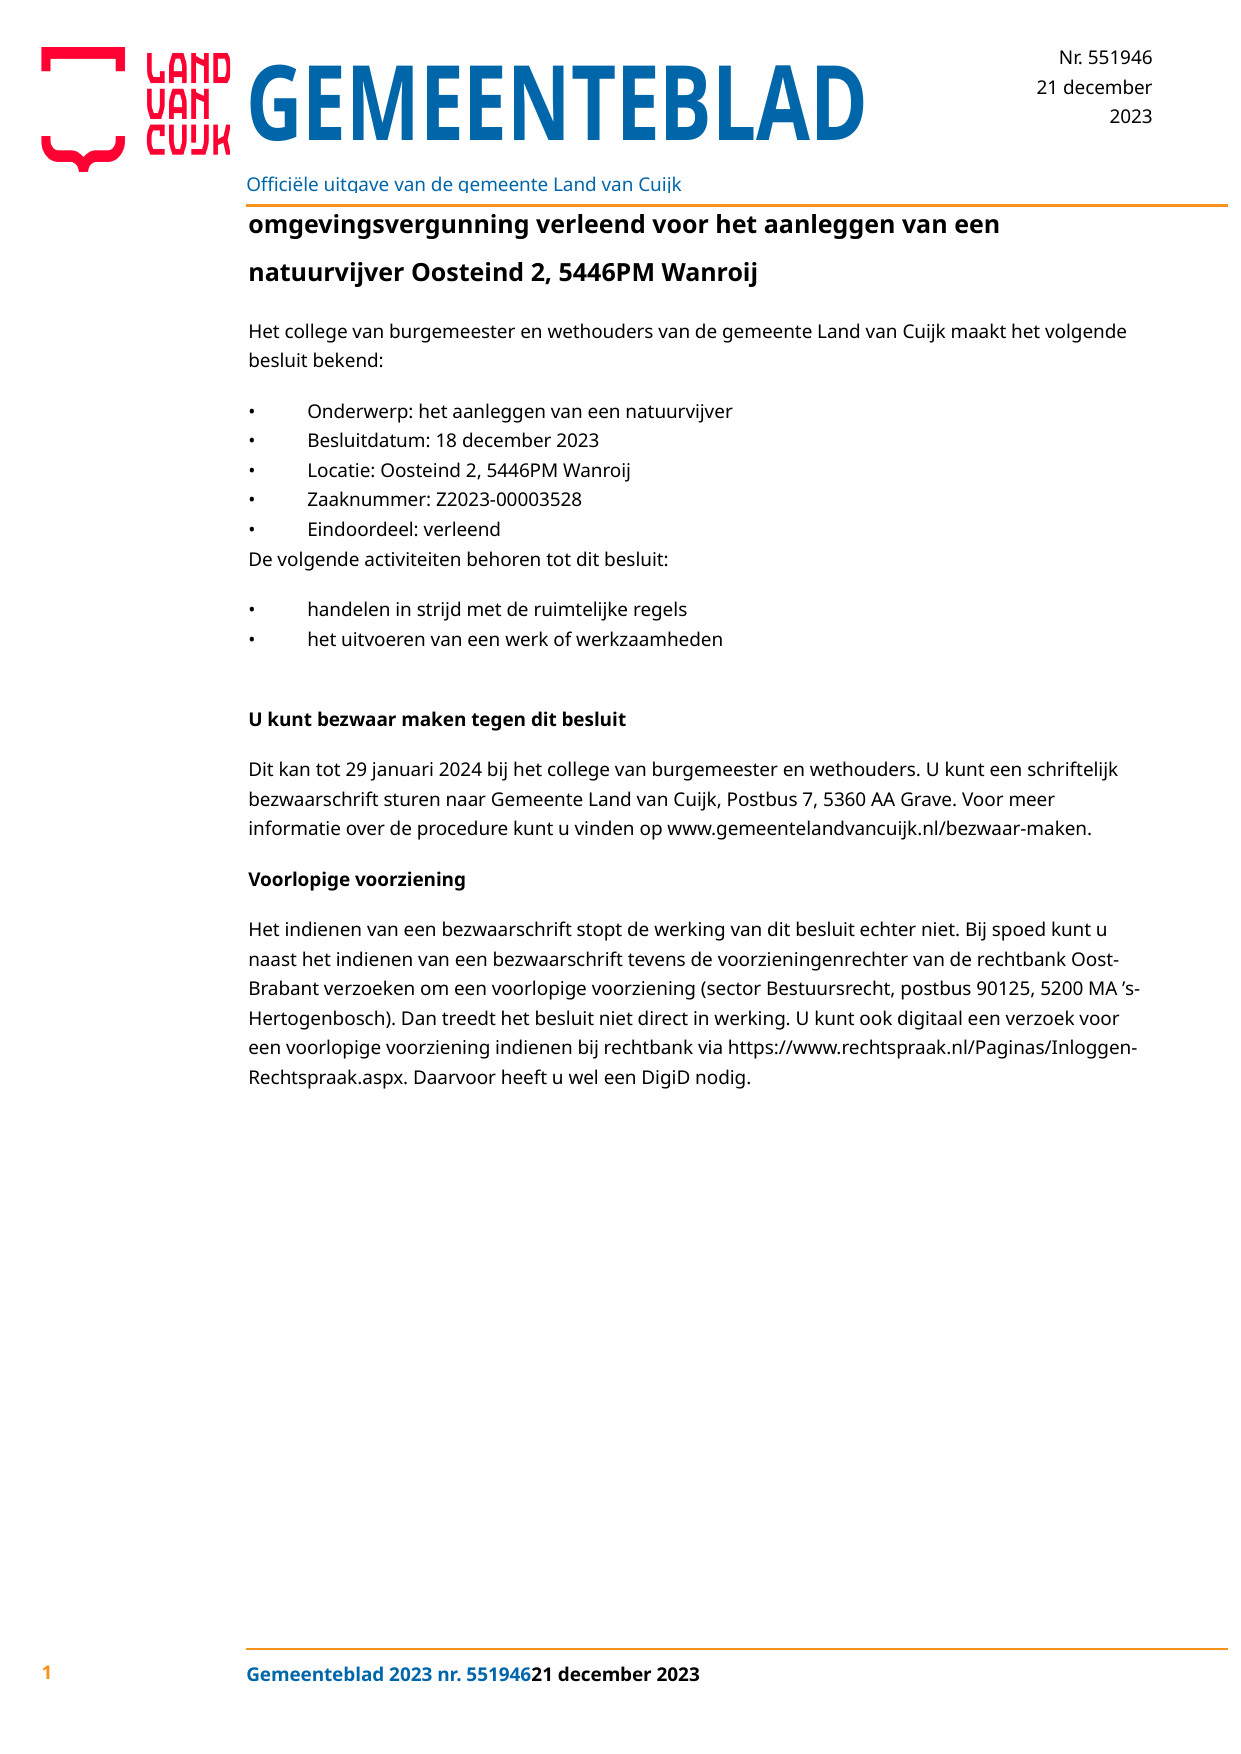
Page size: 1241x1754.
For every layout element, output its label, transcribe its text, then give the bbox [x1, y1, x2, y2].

list Locatie: Oosteind 2, 5446PM Wanroij [248, 457, 1152, 483]
list Onderwerp: het aanleggen van een natuurvijver [248, 398, 1152, 424]
list Besluitdatum: 18 december 2023 [248, 427, 1152, 453]
text Het indienen van een bezwaarschrift stopt de werking van dit besluit echter niet. Bij spoed kunt u naast het indienen van een bezwaarschrift tevens de voorzieningenrechter van de rechtbank Oost-Brabant verzoeken om een voorlopige voorziening (sector Bestuursrecht, postbus 90125, 5200 MA ’s-Hertogenbosch). Dan treedt het besluit niet direct in werking. U kunt ook digitaal een verzoek voor een voorlopige voorziening indienen bij rechtbank via https://www.rechtspraak.nl/Paginas/Inloggen-Rechtspraak.aspx. Daarvoor heeft u wel een DigiD nodig. [248, 916, 1152, 1090]
text omgevingsvergunning verleend voor het aanleggen van een natuurvijver Oosteind 2, 5446PM Wanroij [248, 207, 1152, 288]
text De volgende activiteiten behoren tot dit besluit: [248, 546, 1152, 572]
picture [41, 47, 231, 172]
text Het college van burgemeester en wethouders van de gemeente Land van Cuijk maakt het volgende besluit bekend: [248, 318, 1152, 373]
list handelen in strijd met de ruimtelijke regels [248, 596, 1152, 622]
list Eindoordeel: verleend [248, 516, 1152, 542]
list het uitvoeren van een werk of werkzaamheden [248, 626, 1152, 652]
text Voorlopige voorziening [248, 866, 1152, 892]
list Zaaknummer: Z2023-00003528 [248, 487, 1152, 512]
text Dit kan tot 29 januari 2024 bij het college van burgemeester en wethouders. U kunt een schriftelijk bezwaarschrift sturen naar Gemeente Land van Cuijk, Postbus 7, 5360 AA Grave. Voor meer informatie over de procedure kunt u vinden op www.gemeentelandvancuijk.nl/bezwaar-maken. [248, 756, 1152, 841]
text U kunt bezwaar maken tegen dit besluit [248, 706, 1152, 732]
